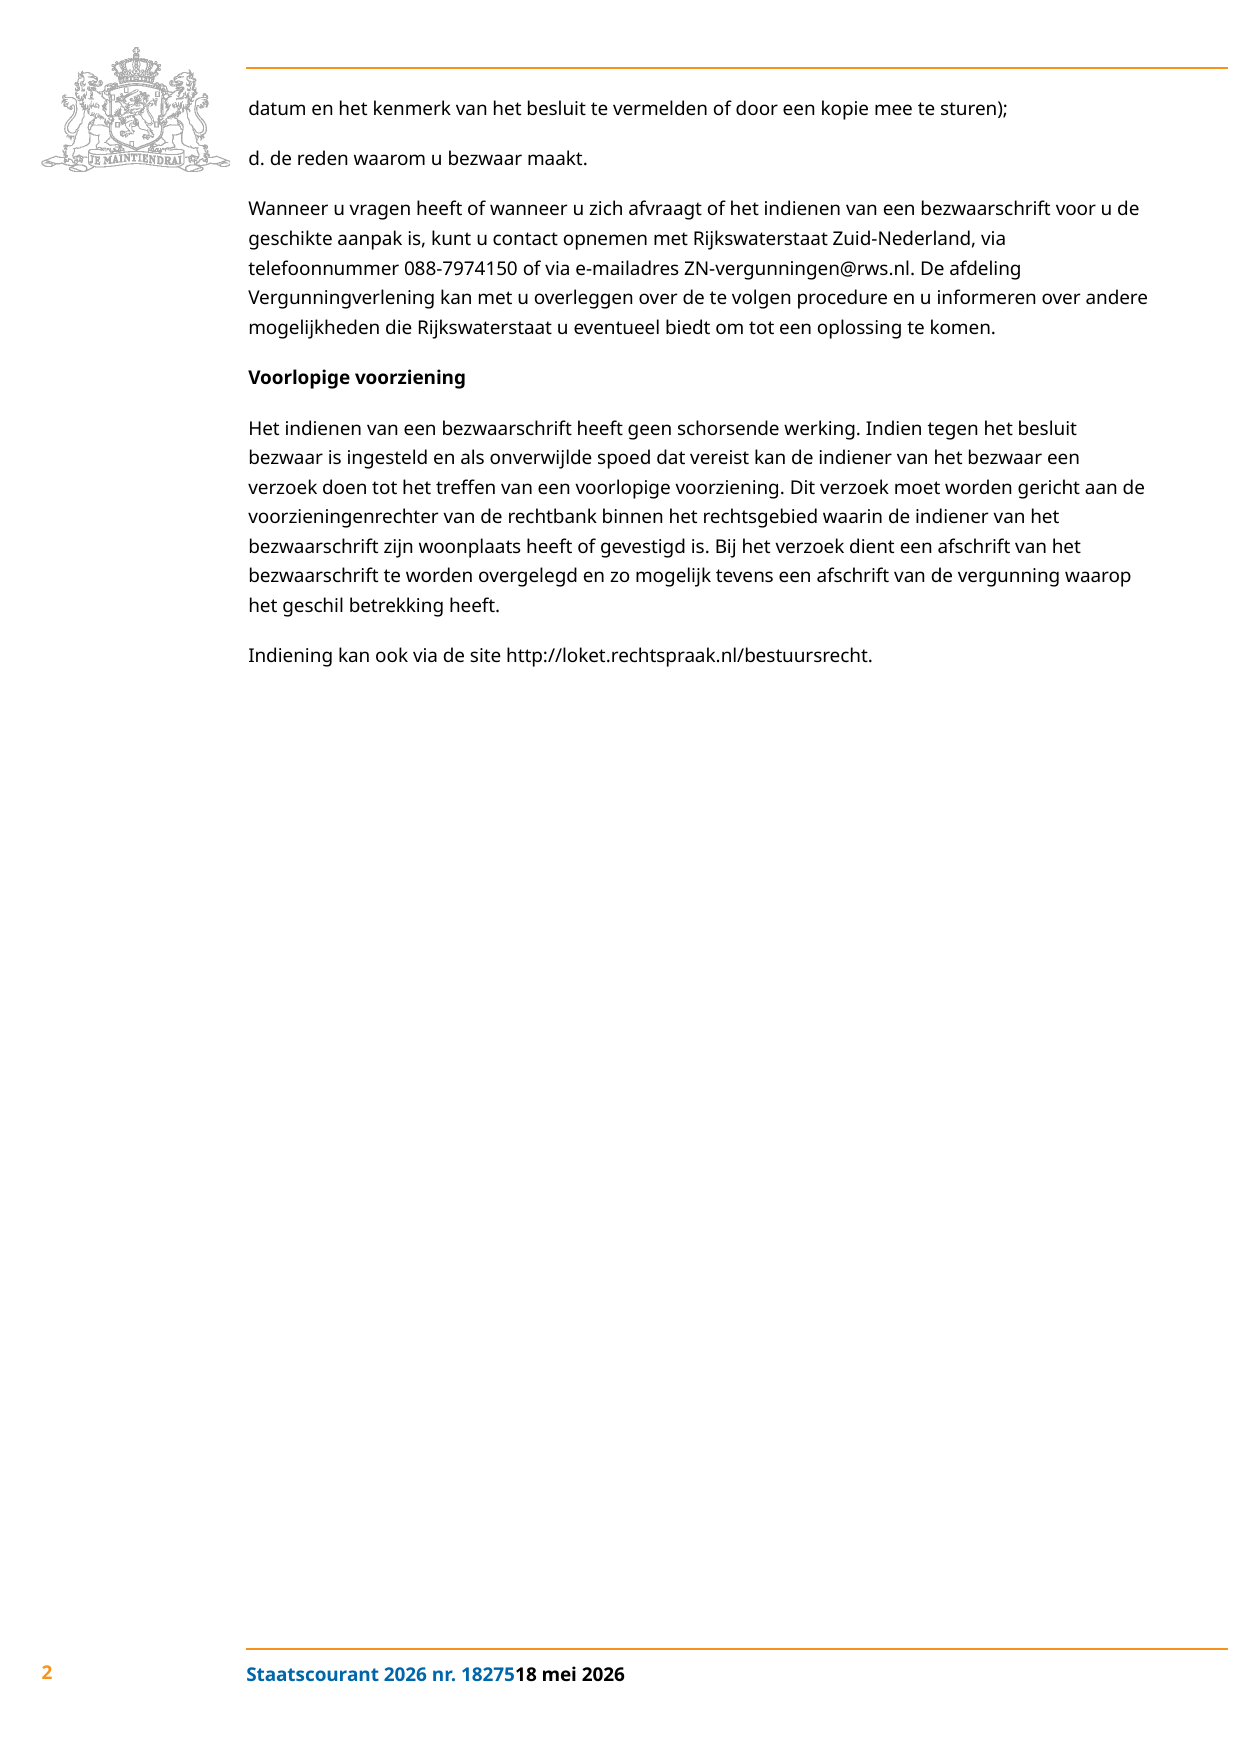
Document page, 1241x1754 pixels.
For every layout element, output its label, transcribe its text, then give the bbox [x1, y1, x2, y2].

text Voorlopige voorziening [248, 364, 1152, 390]
picture [41, 47, 231, 172]
text Wanneer u vragen heeft of wanneer u zich afvraagt of het indienen van een bezwaarschrift voor u de geschikte aanpak is, kunt u contact opnemen met Rijkswaterstaat Zuid-Nederland, via telefoonnummer 088-7974150 of via e-mailadres ZN-vergunningen@rws.nl. De afdeling Vergunningverlening kan met u overleggen over de te volgen procedure en u informeren over andere mogelijkheden die Rijkswaterstaat u eventueel biedt om tot een oplossing te komen. [248, 196, 1152, 340]
text d. de reden waarom u bezwaar maakt. [248, 145, 1152, 171]
text Het indienen van een bezwaarschrift heeft geen schorsende werking. Indien tegen het besluit bezwaar is ingesteld en als onverwijlde spoed dat vereist kan de indiener van het bezwaar een verzoek doen tot het treffen van een voorlopige voorziening. Dit verzoek moet worden gericht aan de voorzieningenrechter van de rechtbank binnen het rechtsgebied waarin de indiener van het bezwaarschrift zijn woonplaats heeft of gevestigd is. Bij het verzoek dient een afschrift van het bezwaarschrift te worden overgelegd en zo mogelijk tevens een afschrift van de vergunning waarop het geschil betrekking heeft. [248, 415, 1152, 618]
text Indiening kan ook via de site http://loket.rechtspraak.nl/bestuursrecht. [248, 643, 1152, 668]
text datum en het kenmerk van het besluit te vermelden of door een kopie mee te sturen); [248, 95, 1152, 121]
